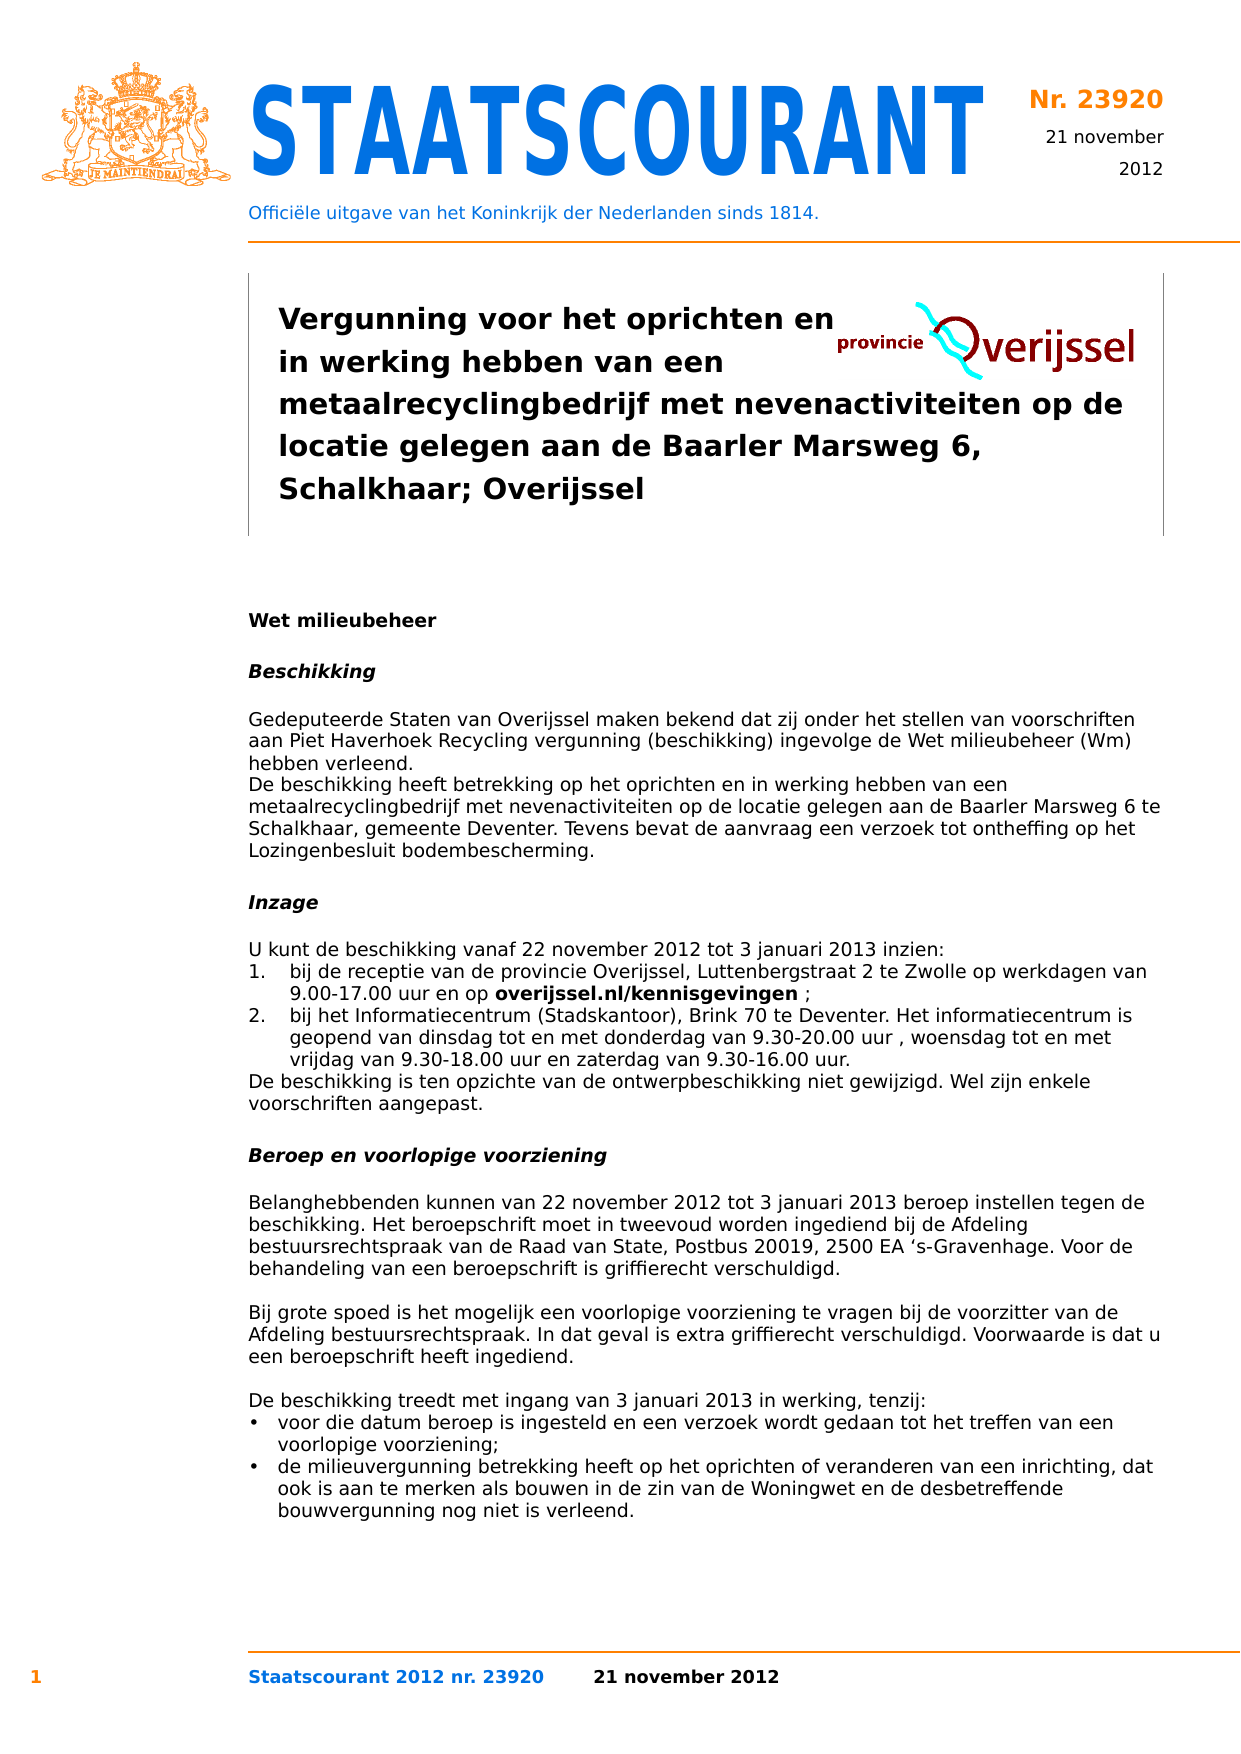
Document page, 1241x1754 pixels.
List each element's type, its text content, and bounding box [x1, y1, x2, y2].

text Belanghebbenden kunnen van 22 november 2012 tot 3 januari 2013 beroep instellen tegen de beschikking. Het beroepschrift moet in tweevoud worden ingediend bij de Afdeling bestuursrechtspraak van de Raad van State, Postbus 20019, 2500 EA ‘s-Gravenhage. Voor de behandeling van een beroepschrift is griffierecht verschuldigd. [248, 1192, 1163, 1280]
table_cell Officiële uitgave van het Koninkrijk der Nederlanden sinds 1814. [248, 203, 1240, 241]
table_header [25, 62, 248, 241]
text 2. bij het Informatiecentrum (Stadskantoor), Brink 70 te Deventer. Het informatiecentrum is geopend van dinsdag tot en met donderdag van 9.30-20.00 uur , woensdag tot en met vrijdag van 9.30-18.00 uur en zaterdag van 9.30-16.00 uur. [248, 1005, 1163, 1071]
text • voor die datum beroep is ingesteld en een verzoek wordt gedaan tot het treffen van een voorlopige voorziening; [248, 1412, 1163, 1456]
table_header Nr. 23920 [998, 62, 1240, 121]
subtitle Beroep en voorlopige voorziening [248, 1145, 1163, 1167]
picture [838, 302, 1134, 380]
text • de milieuvergunning betrekking heeft op het oprichten of veranderen van een inrichting, dat ook is aan te merken als bouwen in de zin van de Woningwet en de desbetreffende bouwvergunning nog niet is verleend. [248, 1456, 1163, 1522]
text U kunt de beschikking vanaf 22 november 2012 tot 3 januari 2013 inzien: [248, 939, 1163, 961]
table_cell 2012 [998, 153, 1240, 203]
subtitle Beschikking [248, 661, 1163, 683]
text 1. bij de receptie van de provincie Overijssel, Luttenbergstraat 2 te Zwolle op werkdagen van 9.00-17.00 uur en op overijssel.nl/kennisgevingen ; [248, 961, 1163, 1005]
table_cell 21 november [998, 121, 1240, 153]
text De beschikking is ten opzichte van de ontwerpbeschikking niet gewijzigd. Wel zijn enkele voorschriften aangepast. [248, 1071, 1163, 1115]
subtitle Vergunning voor het oprichten en in werking hebben van een metaalrecyclingbedrijf met nevenactiviteiten op de locatie gelegen aan de Baarler Marsweg 6, Schalkhaar; Overijssel [249, 273, 1163, 536]
table_header STAATSCOURANT [248, 62, 998, 203]
text Bij grote spoed is het mogelijk een voorlopige voorziening te vragen bij de voorzitter van de Afdeling bestuursrechtspraak. In dat geval is extra griffierecht verschuldigd. Voorwaarde is dat u een beroepschrift heeft ingediend. [248, 1302, 1163, 1368]
text De beschikking treedt met ingang van 3 januari 2013 in werking, tenzij: [248, 1390, 1163, 1412]
subtitle Wet milieubeheer [248, 609, 1163, 631]
subtitle Inzage [248, 892, 1163, 914]
picture [41, 62, 231, 186]
text Gedeputeerde Staten van Overijssel maken bekend dat zij onder het stellen van voorschriften aan Piet Haverhoek Recycling vergunning (beschikking) ingevolge de Wet milieubeheer (Wm) hebben verleend. [248, 708, 1163, 774]
text De beschikking heeft betrekking op het oprichten en in werking hebben van een metaalrecyclingbedrijf met nevenactiviteiten op de locatie gelegen aan de Baarler Marsweg 6 te Schalkhaar, gemeente Deventer. Tevens bevat de aanvraag een verzoek tot ontheffing op het Lozingenbesluit bodembescherming. [248, 774, 1163, 862]
